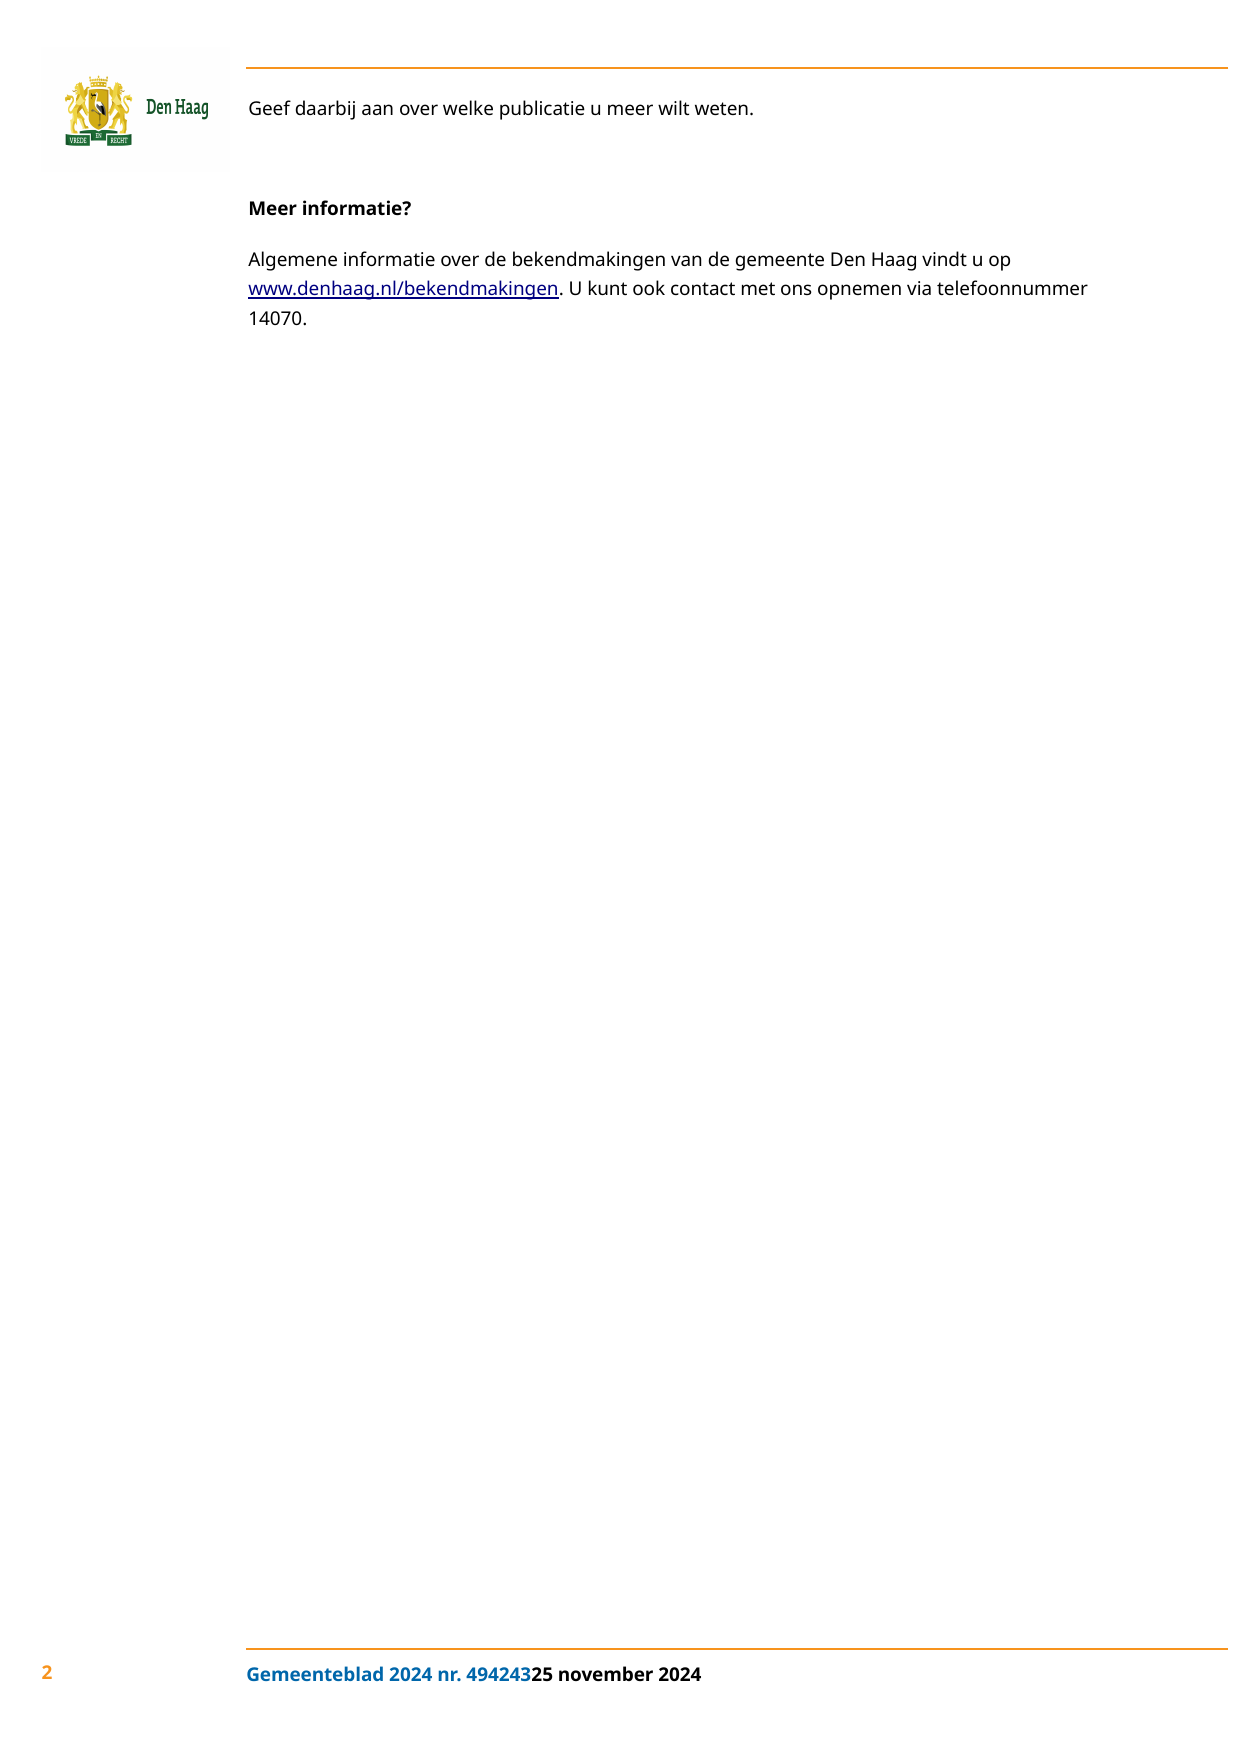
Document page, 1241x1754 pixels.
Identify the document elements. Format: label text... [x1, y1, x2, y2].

picture [41, 47, 231, 172]
text Meer informatie? [248, 196, 1152, 221]
text Geef daarbij aan over welke publicatie u meer wilt weten. [248, 95, 1152, 121]
text Algemene informatie over de bekendmakingen van de gemeente Den Haag vindt u op www.denhaag.nl/bekendmakingen. U kunt ook contact met ons opnemen via telefoonnummer 14070. [248, 246, 1152, 331]
